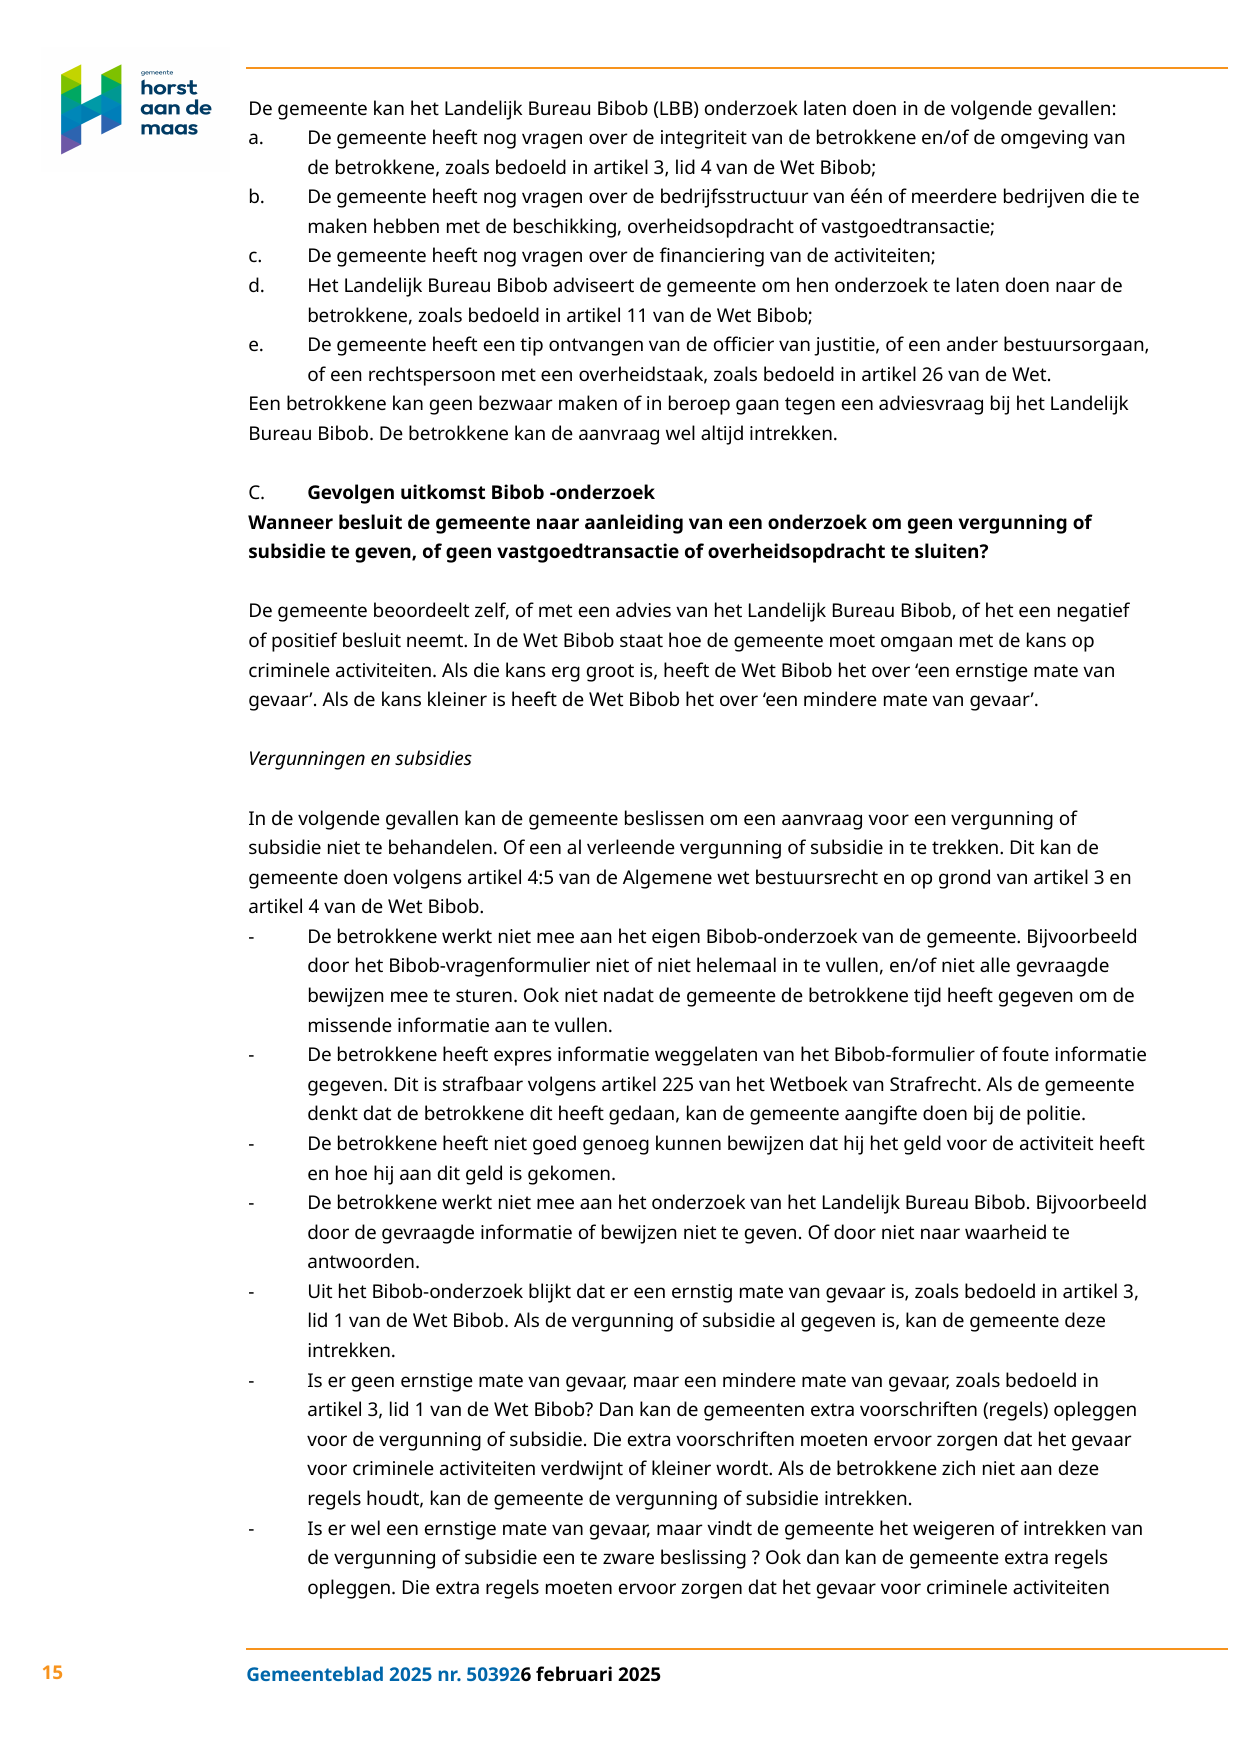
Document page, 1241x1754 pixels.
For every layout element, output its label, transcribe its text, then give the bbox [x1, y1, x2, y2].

list De betrokkene werkt niet mee aan het eigen Bibob-onderzoek van de gemeente. Bijvoorbeeld door het Bibob-vragenformulier niet of niet helemaal in te vullen, en/of niet alle gevraagde bewijzen mee te sturen. Ook niet nadat de gemeente de betrokkene tijd heeft gegeven om de missende informatie aan te vullen. [248, 923, 1152, 1038]
list De gemeente heeft nog vragen over de integriteit van de betrokkene en/of de omgeving van de betrokkene, zoals bedoeld in artikel 3, lid 4 van de Wet Bibob; [248, 124, 1152, 180]
text In de volgende gevallen kan de gemeente beslissen om een aanvraag voor een vergunning of subsidie niet te behandelen. Of een al verleende vergunning of subsidie in te trekken. Dit kan de gemeente doen volgens artikel 4:5 van de Algemene wet bestuursrecht en op grond van artikel 3 en artikel 4 van de Wet Bibob. [248, 805, 1152, 919]
text Een betrokkene kan geen bezwaar maken of in beroep gaan tegen een adviesvraag bij het Landelijk Bureau Bibob. De betrokkene kan de aanvraag wel altijd intrekken. [248, 391, 1152, 446]
list Het Landelijk Bureau Bibob adviseert de gemeente om hen onderzoek te laten doen naar de betrokkene, zoals bedoeld in artikel 11 van de Wet Bibob; [248, 272, 1152, 328]
list De betrokkene heeft niet goed genoeg kunnen bewijzen dat hij het geld voor de activiteit heeft en hoe hij aan dit geld is gekomen. [248, 1130, 1152, 1186]
list De gemeente heeft een tip ontvangen van de officier van justitie, of een ander bestuursorgaan, of een rechtspersoon met een overheidstaak, zoals bedoeld in artikel 26 van de Wet. [248, 331, 1152, 387]
text De gemeente beoordeelt zelf, of met een advies van het Landelijk Bureau Bibob, of het een negatief of positief besluit neemt. In de Wet Bibob staat hoe de gemeente moet omgaan met de kans op criminele activiteiten. Als die kans erg groot is, heeft de Wet Bibob het over ‘een ernstige mate van gevaar’. Als de kans kleiner is heeft de Wet Bibob het over ‘een mindere mate van gevaar’. [248, 598, 1152, 712]
list Gevolgen uitkomst Bibob -onderzoek [248, 479, 1152, 505]
list De betrokkene heeft expres informatie weggelaten van het Bibob-formulier of foute informatie gegeven. Dit is strafbaar volgens artikel 225 van het Wetboek van Strafrecht. Als de gemeente denkt dat de betrokkene dit heeft gedaan, kan de gemeente aangifte doen bij de politie. [248, 1041, 1152, 1126]
text De gemeente kan het Landelijk Bureau Bibob (LBB) onderzoek laten doen in de volgende gevallen: [248, 95, 1152, 121]
list De betrokkene werkt niet mee aan het onderzoek van het Landelijk Bureau Bibob. Bijvoorbeeld door de gevraagde informatie of bewijzen niet te geven. Of door niet naar waarheid te antwoorden. [248, 1189, 1152, 1274]
list De gemeente heeft nog vragen over de bedrijfsstructuur van één of meerdere bedrijven die te maken hebben met de beschikking, overheidsopdracht of vastgoedtransactie; [248, 183, 1152, 239]
text Vergunningen en subsidies [248, 746, 1152, 771]
list De gemeente heeft nog vragen over de financiering van de activiteiten; [248, 243, 1152, 268]
list Uit het Bibob-onderzoek blijkt dat er een ernstig mate van gevaar is, zoals bedoeld in artikel 3, lid 1 van de Wet Bibob. Als de vergunning of subsidie al gegeven is, kan de gemeente deze intrekken. [248, 1278, 1152, 1363]
picture [41, 47, 231, 172]
list Is er geen ernstige mate van gevaar, maar een mindere mate van gevaar, zoals bedoeld in artikel 3, lid 1 van de Wet Bibob? Dan kan de gemeenten extra voorschriften (regels) opleggen voor de vergunning of subsidie. Die extra voorschriften moeten ervoor zorgen dat het gevaar voor criminele activiteiten verdwijnt of kleiner wordt. Als de betrokkene zich niet aan deze regels houdt, kan de gemeente de vergunning of subsidie intrekken. [248, 1367, 1152, 1511]
list Is er wel een ernstige mate van gevaar, maar vindt de gemeente het weigeren of intrekken van de vergunning of subsidie een te zware beslissing ? Ook dan kan de gemeente extra regels opleggen. Die extra regels moeten ervoor zorgen dat het gevaar voor criminele activiteiten [248, 1515, 1152, 1600]
text Wanneer besluit de gemeente naar aanleiding van een onderzoek om geen vergunning of subsidie te geven, of geen vastgoedtransactie of overheidsopdracht te sluiten? [248, 509, 1152, 564]
